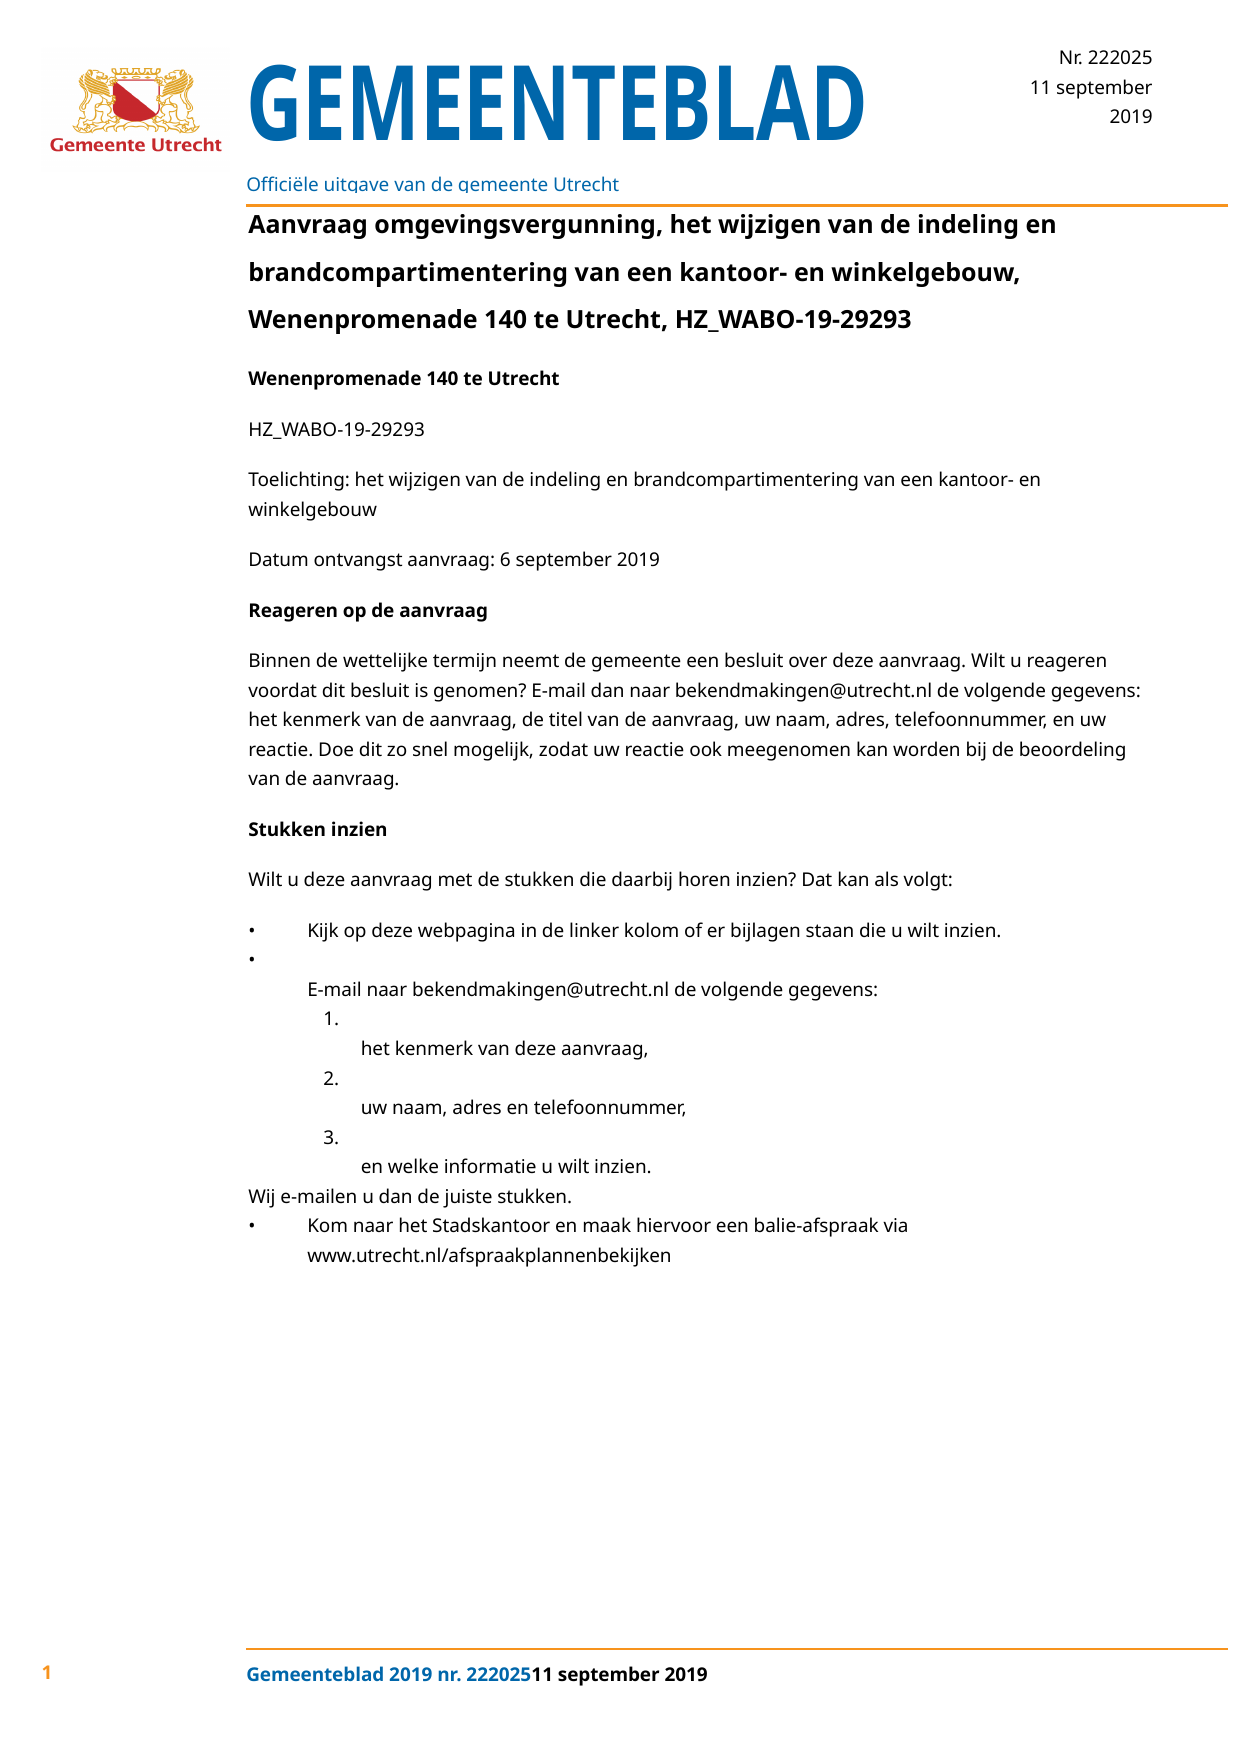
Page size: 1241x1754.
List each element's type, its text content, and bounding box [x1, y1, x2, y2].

text Reageren op de aanvraag [248, 597, 1152, 622]
text Binnen de wettelijke termijn neemt de gemeente een besluit over deze aanvraag. Wilt u reageren voordat dit besluit is genomen? E-mail dan naar bekendmakingen@utrecht.nl de volgende gegevens: het kenmerk van de aanvraag, de titel van de aanvraag, uw naam, adres, telefoonnummer, en uw reactie. Doe dit zo snel mogelijk, zodat uw reactie ook meegenomen kan worden bij de beoordeling van de aanvraag. [248, 647, 1152, 791]
text Wij e-mailen u dan de juiste stukken. [248, 1183, 1152, 1209]
text Wenenpromenade 140 te Utrecht [248, 366, 1152, 391]
text Datum ontvangst aanvraag: 6 september 2019 [248, 546, 1152, 572]
list Kijk op deze webpagina in de linker kolom of er bijlagen staan die u wilt inzien. [248, 917, 1152, 942]
list en welke informatie u wilt inzien. [323, 1153, 1152, 1179]
picture [41, 47, 231, 172]
text Stukken inzien [248, 816, 1152, 842]
text HZ_WABO-19-29293 [248, 416, 1152, 442]
text Toelichting: het wijzigen van de indeling en brandcompartimentering van een kantoor- en winkelgebouw [248, 466, 1152, 522]
list het kenmerk van deze aanvraag, [323, 1035, 1152, 1061]
list E-mail naar bekendmakingen@utrecht.nl de volgende gegevens: [248, 976, 1152, 1002]
text Wilt u deze aanvraag met de stukken die daarbij horen inzien? Dat kan als volgt: [248, 866, 1152, 892]
list Kom naar het Stadskantoor en maak hiervoor een balie-afspraak via www.utrecht.nl/afspraakplannenbekijken [248, 1213, 1152, 1268]
text Aanvraag omgevingsvergunning, het wijzigen van de indeling en brandcompartimentering van een kantoor- en winkelgebouw, Wenenpromenade 140 te Utrecht, HZ_WABO-19-29293 [248, 207, 1152, 336]
list uw naam, adres en telefoonnummer, [323, 1094, 1152, 1120]
